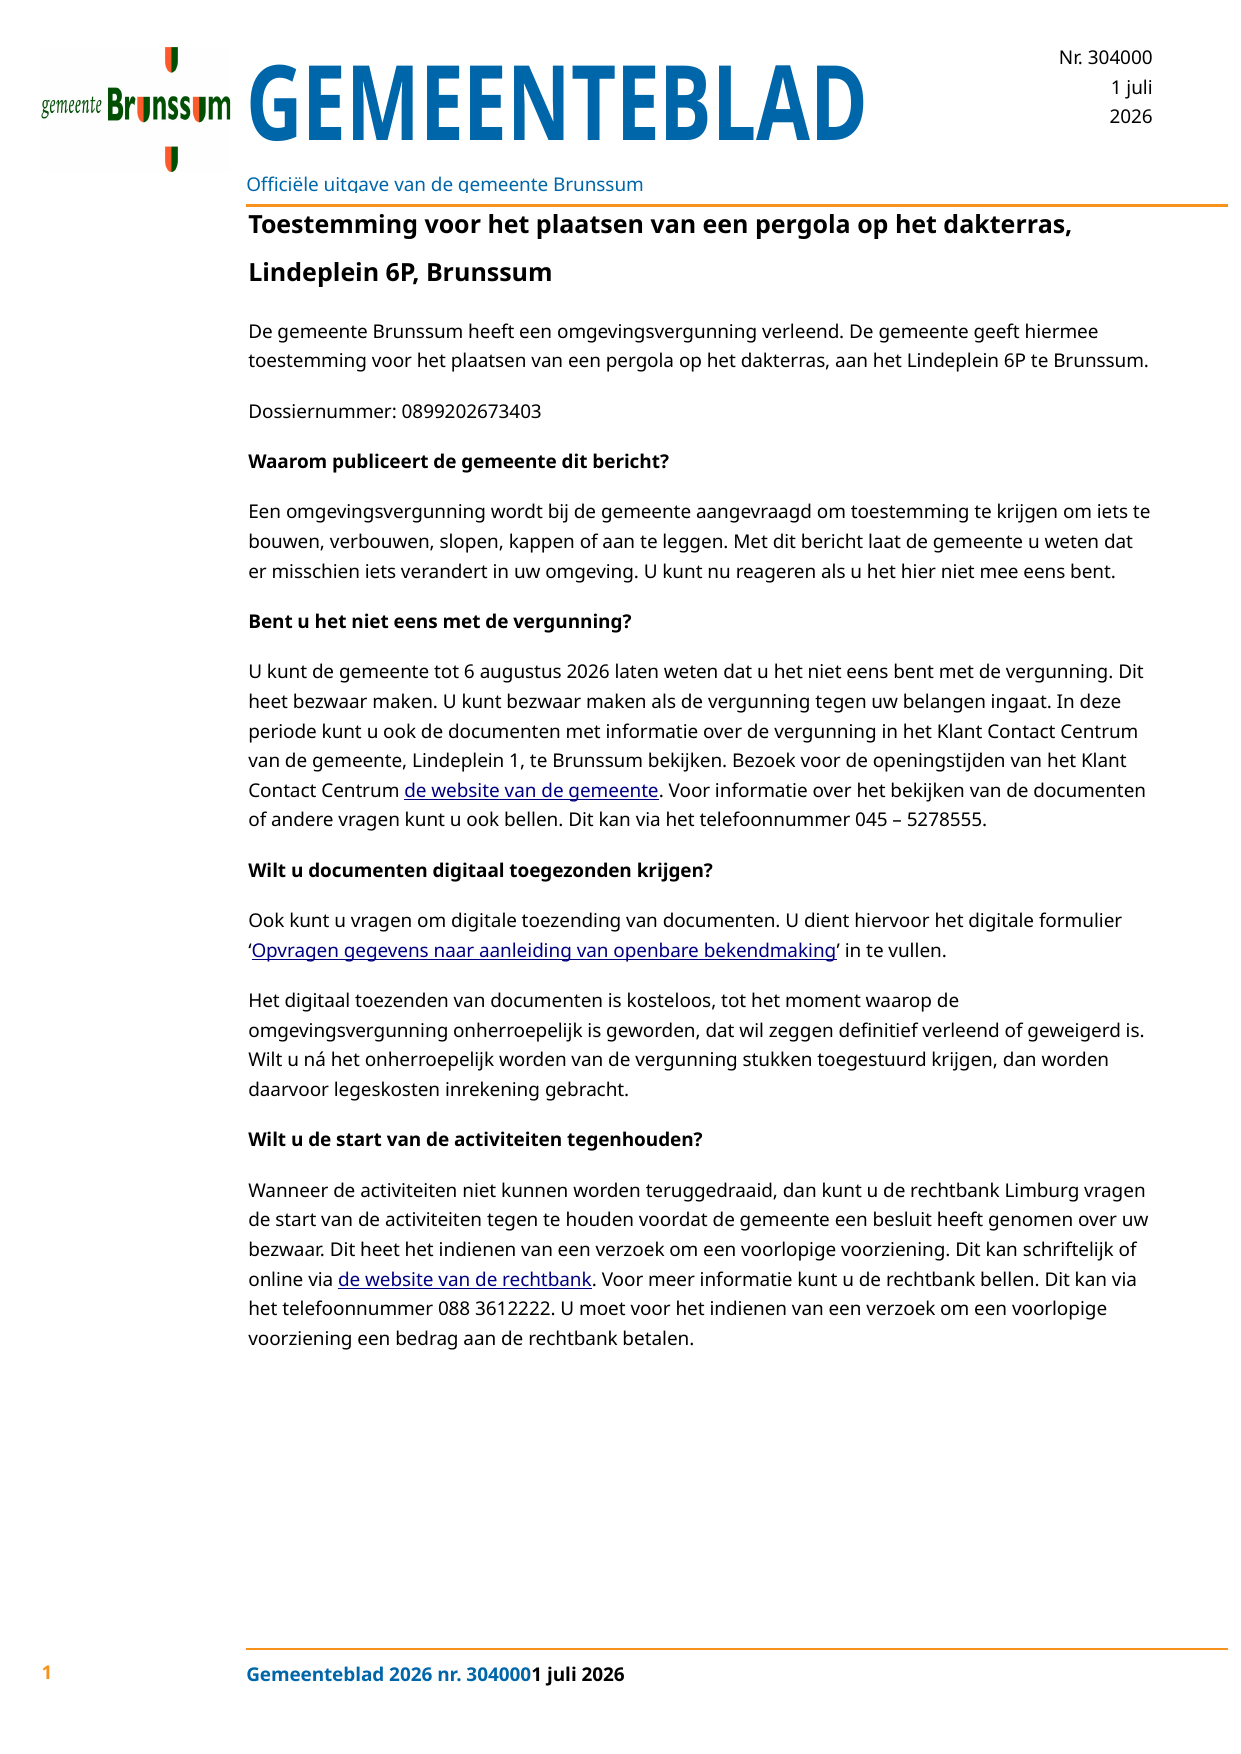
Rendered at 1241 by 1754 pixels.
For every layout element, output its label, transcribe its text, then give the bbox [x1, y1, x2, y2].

picture [41, 47, 231, 172]
text Dossiernummer: 0899202673403 [248, 398, 1152, 424]
text Wilt u documenten digitaal toegezonden krijgen? [248, 857, 1152, 883]
text U kunt de gemeente tot 6 augustus 2026 laten weten dat u het niet eens bent met de vergunning. Dit heet bezwaar maken. U kunt bezwaar maken als de vergunning tegen uw belangen ingaat. In deze periode kunt u ook de documenten met informatie over de vergunning in het Klant Contact Centrum van de gemeente, Lindeplein 1, te Brunssum bekijken. Bezoek voor de openingstijden van het Klant Contact Centrum de website van de gemeente. Voor informatie over het bekijken van de documenten of andere vragen kunt u ook bellen. Dit kan via het telefoonnummer 045 – 5278555. [248, 659, 1152, 832]
text Het digitaal toezenden van documenten is kosteloos, tot het moment waarop de omgevingsvergunning onherroepelijk is geworden, dat wil zeggen definitief verleend of geweigerd is. Wilt u ná het onherroepelijk worden van de vergunning stukken toegestuurd krijgen, dan worden daarvoor legeskosten inrekening gebracht. [248, 987, 1152, 1102]
text Wanneer de activiteiten niet kunnen worden teruggedraaid, dan kunt u de rechtbank Limburg vragen de start van de activiteiten tegen te houden voordat de gemeente een besluit heeft genomen over uw bezwaar. Dit heet het indienen van een verzoek om een voorlopige voorziening. Dit kan schriftelijk of online via de website van de rechtbank. Voor meer informatie kunt u de rechtbank bellen. Dit kan via het telefoonnummer 088 3612222. U moet voor het indienen van een verzoek om een voorlopige voorziening een bedrag aan de rechtbank betalen. [248, 1177, 1152, 1351]
text Ook kunt u vragen om digitale toezending van documenten. U dient hiervoor het digitale formulier ‘Opvragen gegevens naar aanleiding van openbare bekendmaking’ in te vullen. [248, 907, 1152, 963]
text De gemeente Brunssum heeft een omgevingsvergunning verleend. De gemeente geeft hiermee toestemming voor het plaatsen van een pergola op het dakterras, aan het Lindeplein 6P te Brunssum. [248, 318, 1152, 373]
text Een omgevingsvergunning wordt bij de gemeente aangevraagd om toestemming te krijgen om iets te bouwen, verbouwen, slopen, kappen of aan te leggen. Met dit bericht laat de gemeente u weten dat er misschien iets verandert in uw omgeving. U kunt nu reageren als u het hier niet mee eens bent. [248, 499, 1152, 584]
text Bent u het niet eens met de vergunning? [248, 608, 1152, 634]
text Waarom publiceert de gemeente dit bericht? [248, 448, 1152, 474]
text Toestemming voor het plaatsen van een pergola op het dakterras, Lindeplein 6P, Brunssum [248, 207, 1152, 288]
text Wilt u de start van de activiteiten tegenhouden? [248, 1127, 1152, 1152]
